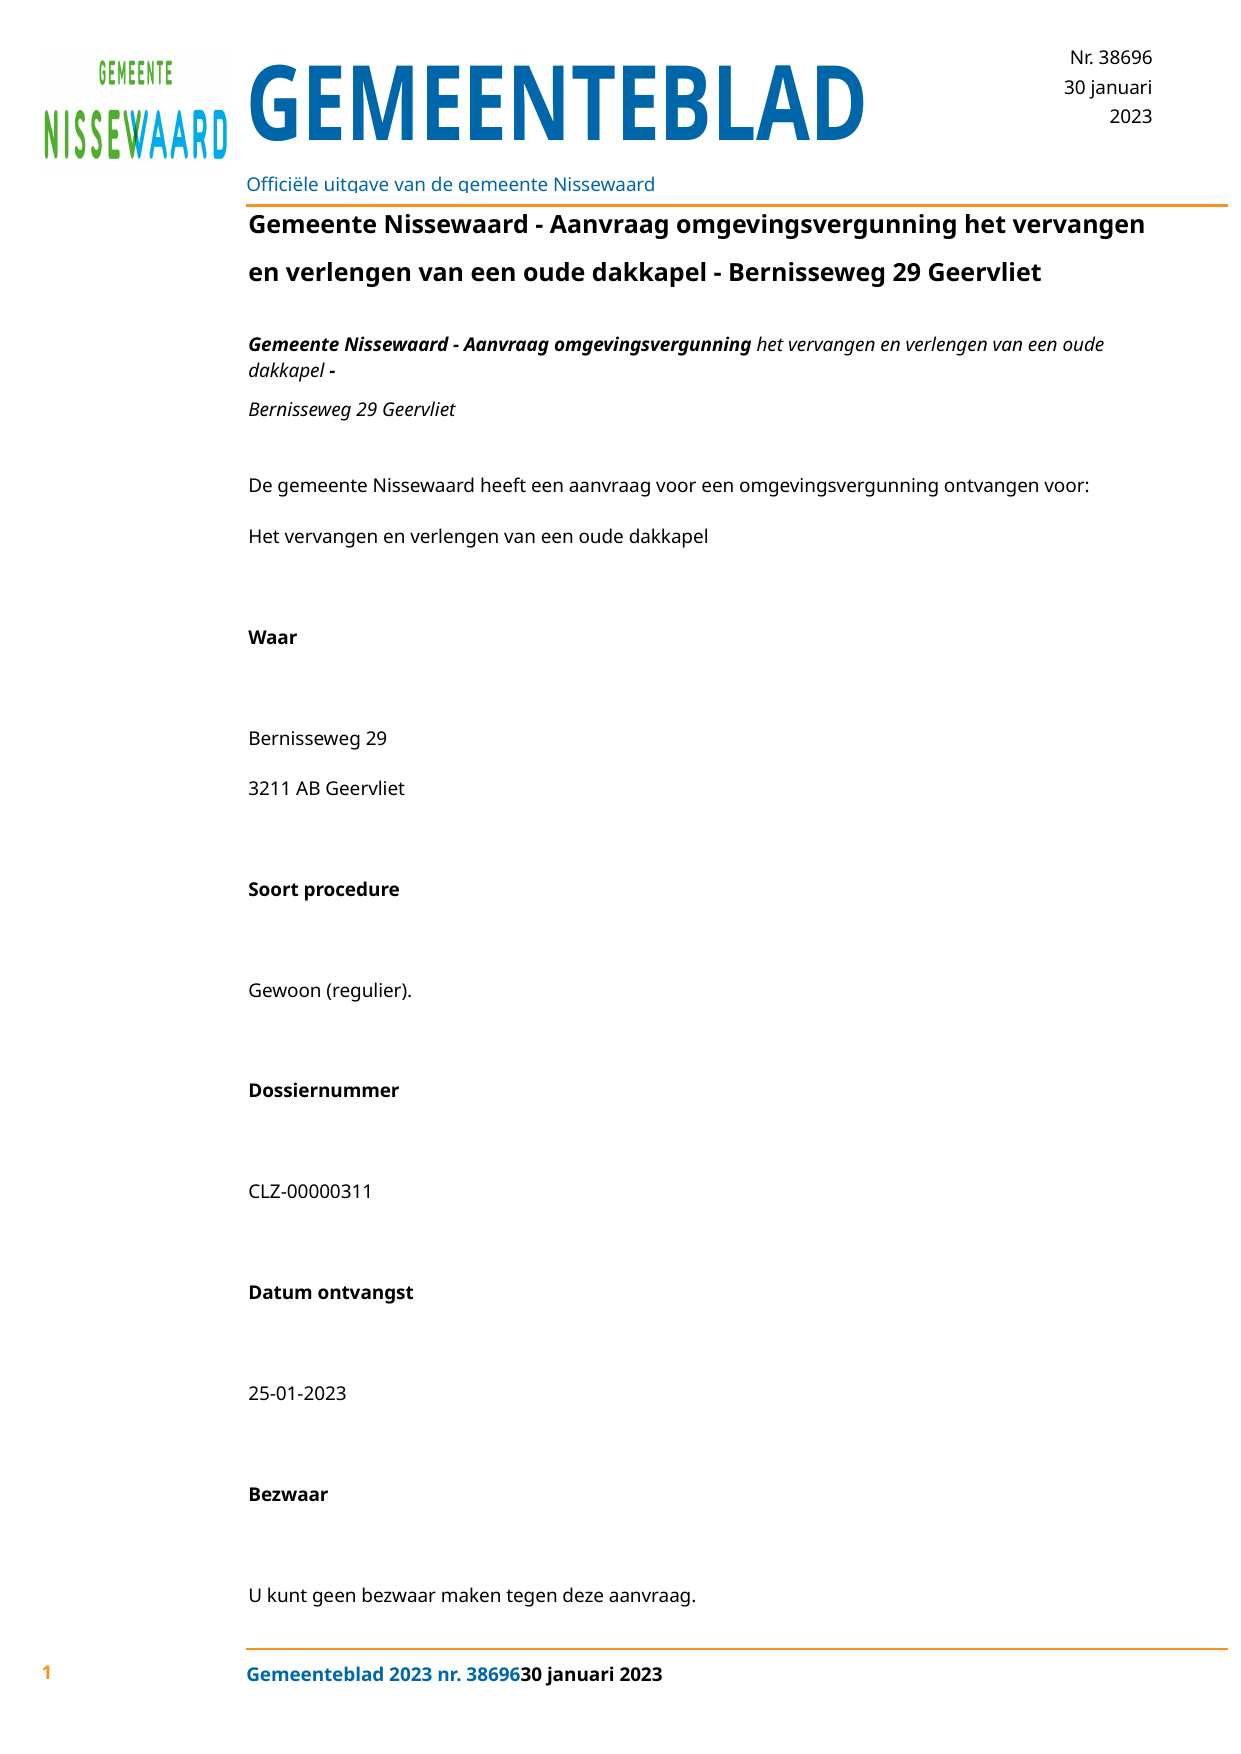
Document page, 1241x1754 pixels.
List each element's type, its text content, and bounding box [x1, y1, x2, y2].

text CLZ-00000311 [248, 1178, 1152, 1204]
text Datum ontvangst [248, 1279, 1152, 1305]
text Gemeente Nissewaard - Aanvraag omgevingsvergunning het vervangen en verlengen van een oude dakkapel - Bernisseweg 29 Geervliet [248, 207, 1152, 288]
picture [41, 47, 231, 172]
text Gewoon (regulier). [248, 977, 1152, 1002]
text Waar [248, 624, 1152, 649]
text De gemeente Nissewaard heeft een aanvraag voor een omgevingsvergunning ontvangen voor: [248, 473, 1152, 498]
text Soort procedure [248, 876, 1152, 902]
text Gemeente Nissewaard - Aanvraag omgevingsvergunning het vervangen en verlengen van een oude dakkapel - [248, 331, 1152, 383]
text Bernisseweg 29 Geervliet [248, 396, 1152, 422]
text Het vervangen en verlengen van een oude dakkapel [248, 523, 1152, 549]
text Dossiernummer [248, 1078, 1152, 1103]
text 3211 AB Geervliet [248, 775, 1152, 801]
text Bezwaar [248, 1481, 1152, 1507]
text U kunt geen bezwaar maken tegen deze aanvraag. [248, 1582, 1152, 1607]
text 25-01-2023 [248, 1380, 1152, 1406]
text Bernisseweg 29 [248, 725, 1152, 750]
